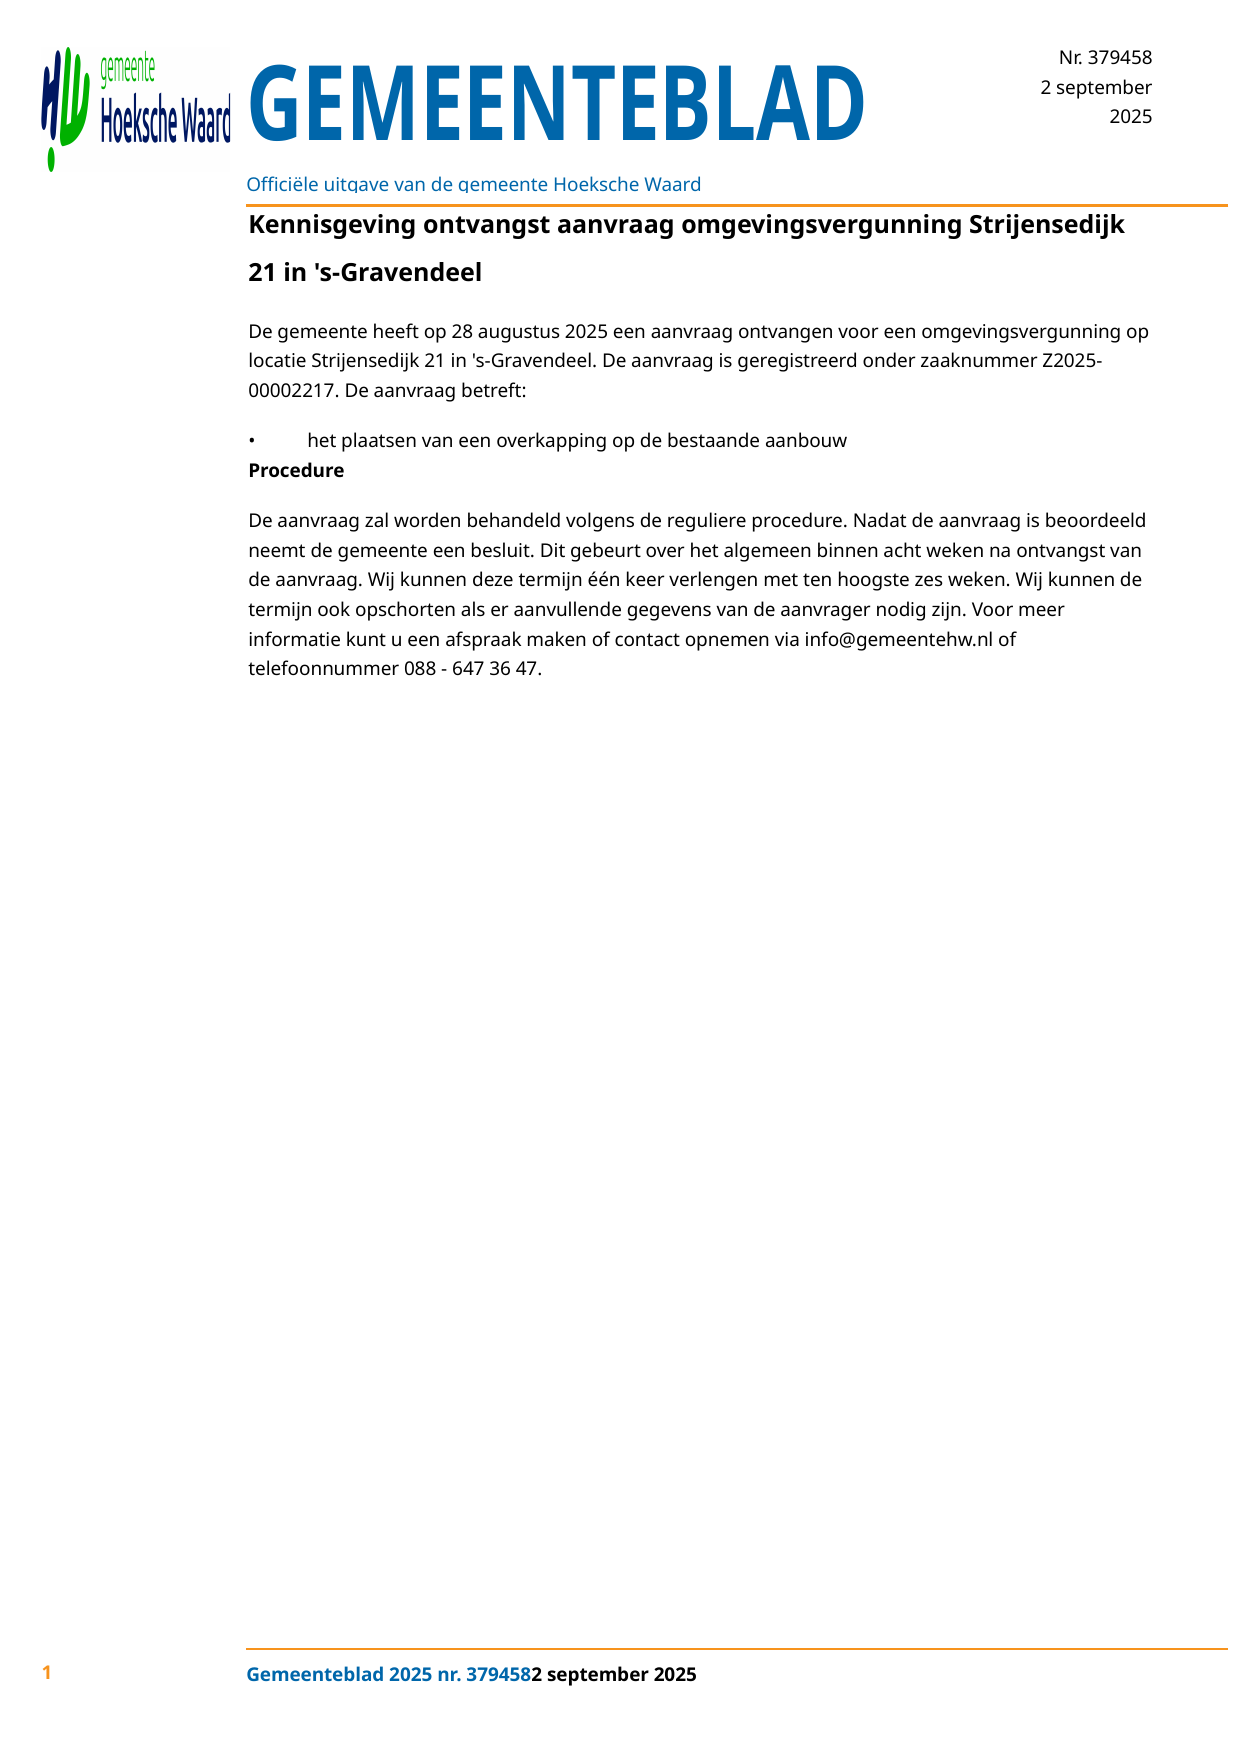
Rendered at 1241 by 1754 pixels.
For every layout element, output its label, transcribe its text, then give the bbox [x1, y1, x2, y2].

text De aanvraag zal worden behandeld volgens de reguliere procedure. Nadat de aanvraag is beoordeeld neemt de gemeente een besluit. Dit gebeurt over het algemeen binnen acht weken na ontvangst van de aanvraag. Wij kunnen deze termijn één keer verlengen met ten hoogste zes weken. Wij kunnen de termijn ook opschorten als er aanvullende gegevens van de aanvrager nodig zijn. Voor meer informatie kunt u een afspraak maken of contact opnemen via info@gemeentehw.nl of telefoonnummer 088 - 647 36 47. [248, 507, 1152, 681]
picture [41, 47, 231, 172]
text Kennisgeving ontvangst aanvraag omgevingsvergunning Strijensedijk 21 in 's-Gravendeel [248, 207, 1152, 288]
text Procedure [248, 457, 1152, 483]
list het plaatsen van een overkapping op de bestaande aanbouw [248, 427, 1152, 453]
text De gemeente heeft op 28 augustus 2025 een aanvraag ontvangen voor een omgevingsvergunning op locatie Strijensedijk 21 in 's-Gravendeel. De aanvraag is geregistreerd onder zaaknummer Z2025-00002217. De aanvraag betreft: [248, 318, 1152, 403]
